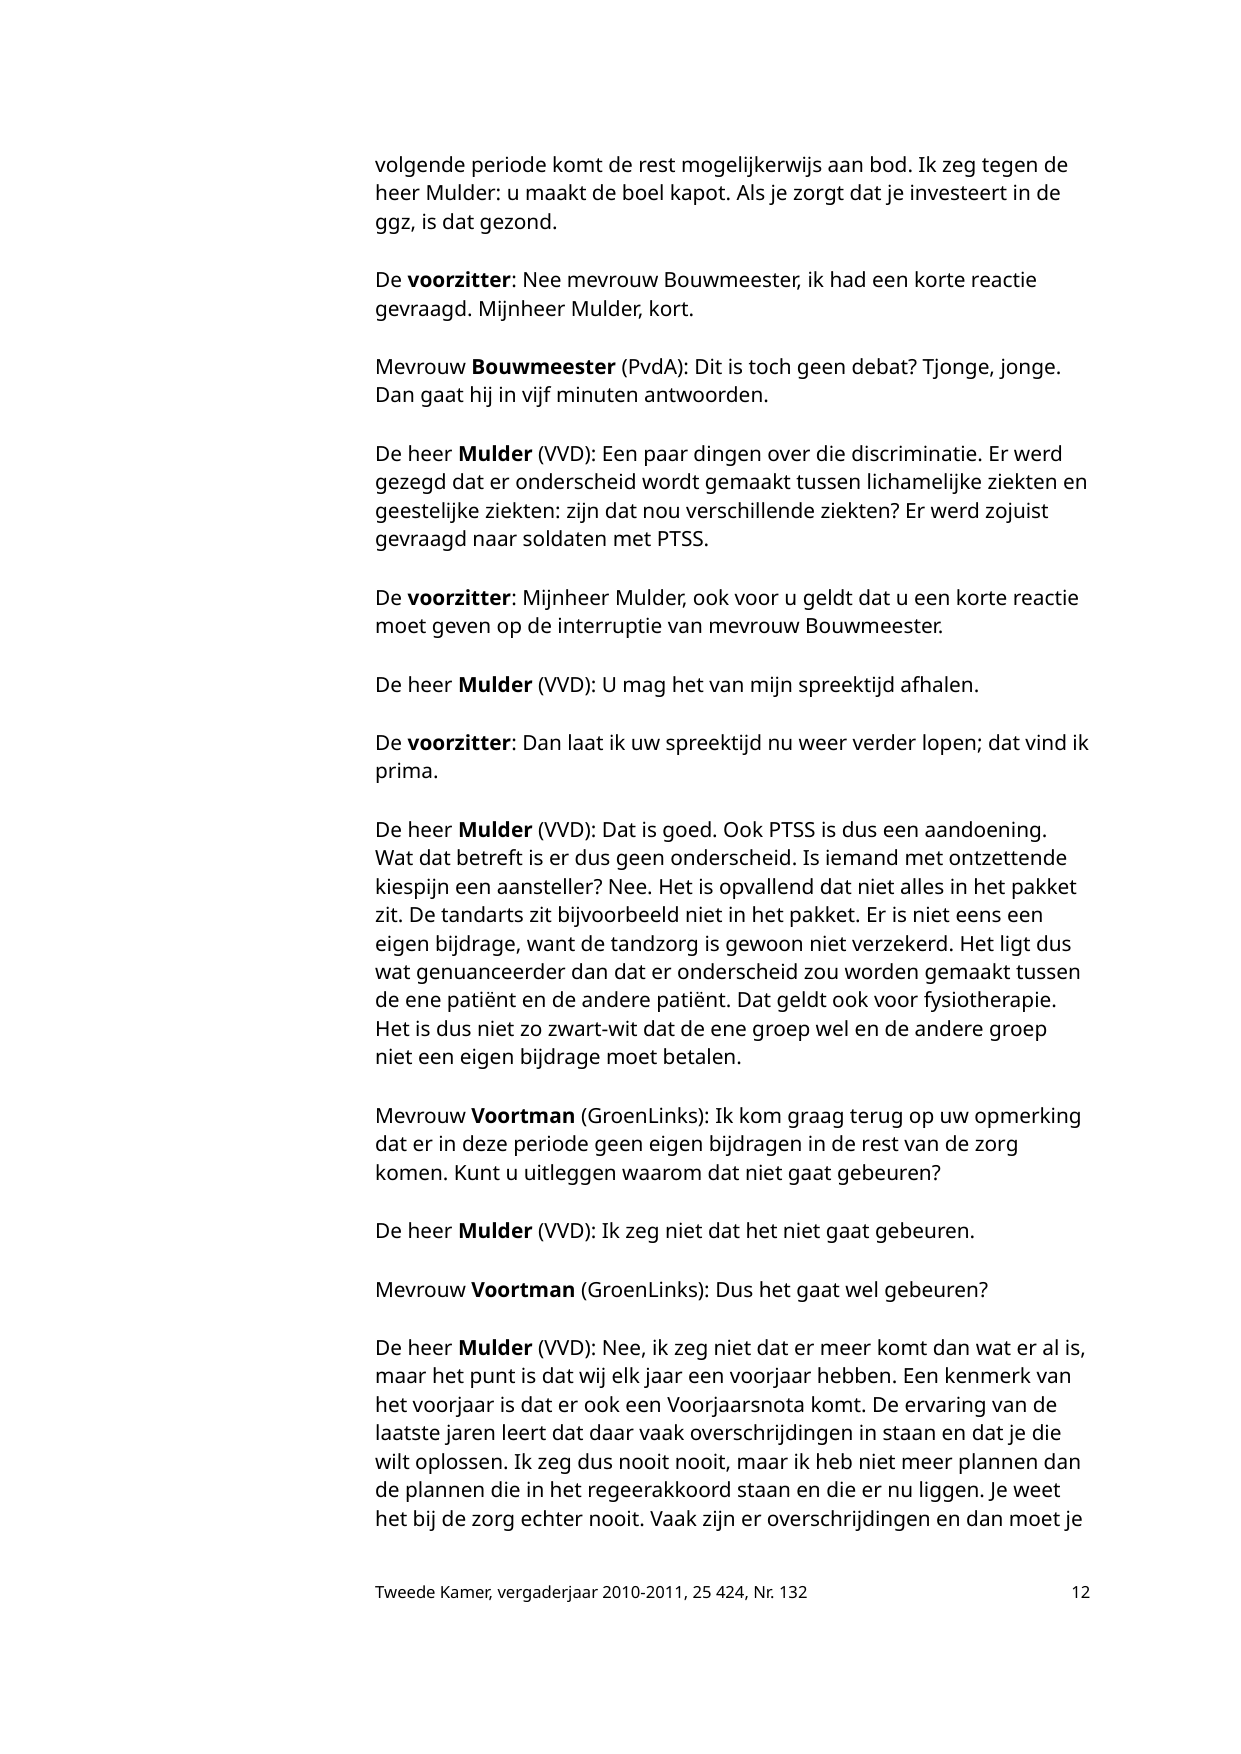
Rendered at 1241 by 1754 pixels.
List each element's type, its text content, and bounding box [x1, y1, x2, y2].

text De heer Mulder (VVD): U mag het van mijn spreektijd afhalen. [375, 670, 1090, 698]
text De heer Mulder (VVD): Dat is goed. Ook PTSS is dus een aandoening. Wat dat betreft is er dus geen onderscheid. Is iemand met ontzettende kiespijn een aansteller? Nee. Het is opvallend dat niet alles in het pakket zit. De tandarts zit bijvoorbeeld niet in het pakket. Er is niet eens een eigen bijdrage, want de tandzorg is gewoon niet verzekerd. Het ligt dus wat genuanceerder dan dat er onderscheid zou worden gemaakt tussen de ene patiënt en de andere patiënt. Dat geldt ook voor fysiotherapie. Het is dus niet zo zwart-wit dat de ene groep wel en de andere groep niet een eigen bijdrage moet betalen. [375, 815, 1090, 1071]
text De heer Mulder (VVD): Een paar dingen over die discriminatie. Er werd gezegd dat er onderscheid wordt gemaakt tussen lichamelijke ziekten en geestelijke ziekten: zijn dat nou verschillende ziekten? Er werd zojuist gevraagd naar soldaten met PTSS. [375, 439, 1090, 553]
text Mevrouw Bouwmeester (PvdA): Dit is toch geen debat? Tjonge, jonge. Dan gaat hij in vijf minuten antwoorden. [375, 352, 1090, 409]
text De heer Mulder (VVD): Ik zeg niet dat het niet gaat gebeuren. [375, 1216, 1090, 1245]
text De voorzitter: Mijnheer Mulder, ook voor u geldt dat u een korte reactie moet geven op de interruptie van mevrouw Bouwmeester. [375, 583, 1090, 640]
text De voorzitter: Nee mevrouw Bouwmeester, ik had een korte reactie gevraagd. Mijnheer Mulder, kort. [375, 265, 1090, 322]
text volgende periode komt de rest mogelijkerwijs aan bod. Ik zeg tegen de heer Mulder: u maakt de boel kapot. Als je zorgt dat je investeert in de ggz, is dat gezond. [375, 150, 1090, 235]
text De heer Mulder (VVD): Nee, ik zeg niet dat er meer komt dan wat er al is, maar het punt is dat wij elk jaar een voorjaar hebben. Een kenmerk van het voorjaar is dat er ook een Voorjaarsnota komt. De ervaring van de laatste jaren leert dat daar vaak overschrijdingen in staan en dat je die wilt oplossen. Ik zeg dus nooit nooit, maar ik heb niet meer plannen dan de plannen die in het regeerakkoord staan en die er nu liggen. Je weet het bij de zorg echter nooit. Vaak zijn er overschrijdingen en dan moet je [375, 1333, 1090, 1532]
text Mevrouw Voortman (GroenLinks): Dus het gaat wel gebeuren? [375, 1275, 1090, 1303]
text Mevrouw Voortman (GroenLinks): Ik kom graag terug op uw opmerking dat er in deze periode geen eigen bijdragen in de rest van de zorg komen. Kunt u uitleggen waarom dat niet gaat gebeuren? [375, 1101, 1090, 1186]
text De voorzitter: Dan laat ik uw spreektijd nu weer verder lopen; dat vind ik prima. [375, 728, 1090, 785]
